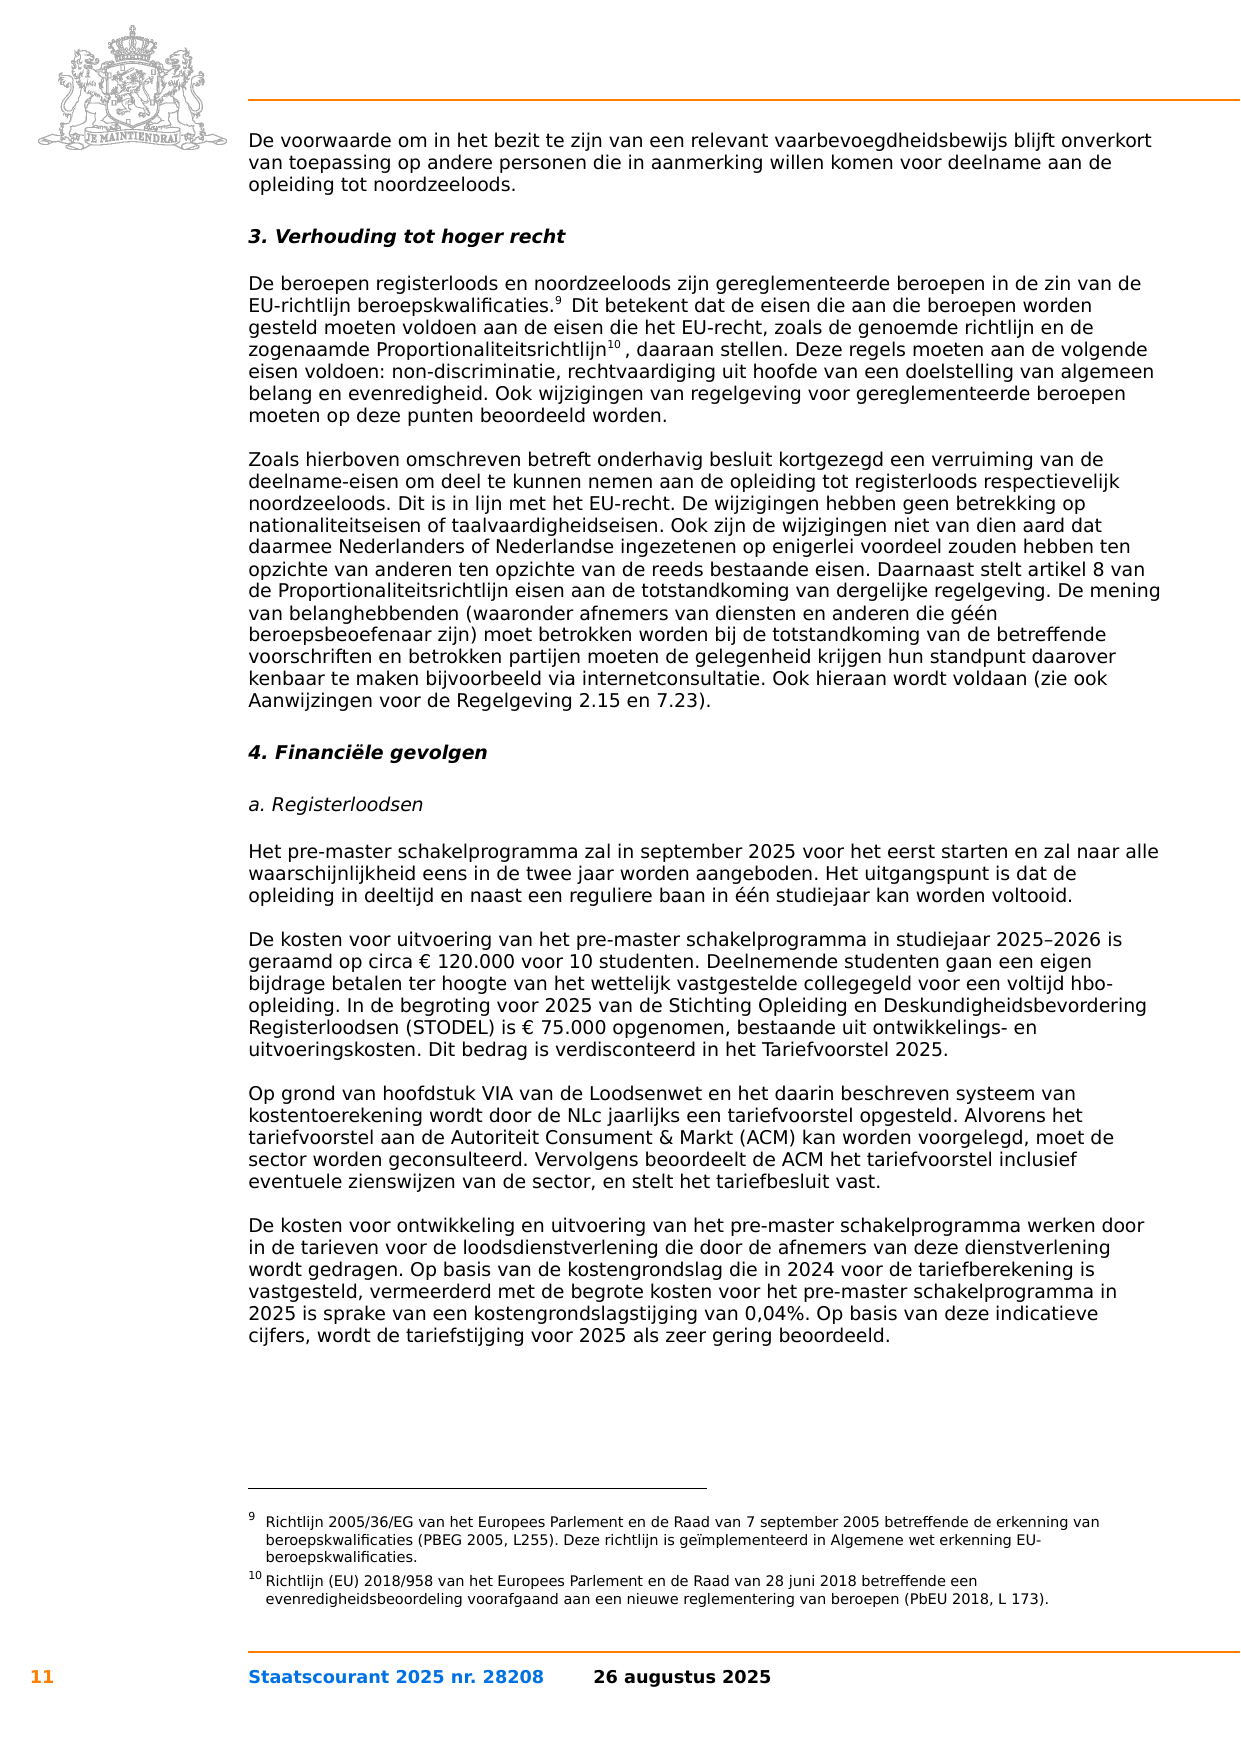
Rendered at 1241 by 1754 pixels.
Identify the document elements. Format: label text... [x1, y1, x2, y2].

text De voorwaarde om in het bezit te zijn van een relevant vaarbevoegdheidsbewijs blijft onverkort van toepassing op andere personen die in aanmerking willen komen voor deelname aan de opleiding tot noordzeeloods. [248, 130, 1163, 196]
text Op grond van hoofdstuk VIA van de Loodsenwet en het daarin beschreven systeem van kostentoerekening wordt door de NLc jaarlijks een tariefvoorstel opgesteld. Alvorens het tariefvoorstel aan de Autoriteit Consument & Markt (ACM) kan worden voorgelegd, moet de sector worden geconsulteerd. Vervolgens beoordeelt de ACM het tariefvoorstel inclusief eventuele zienswijzen van de sector, en stelt het tariefbesluit vast. [248, 1083, 1163, 1193]
subtitle a. Registerloodsen [248, 794, 1163, 816]
subtitle 4. Financiële gevolgen [248, 742, 1163, 764]
text De kosten voor uitvoering van het pre-master schakelprogramma in studiejaar 2025–2026 is geraamd op circa € 120.000 voor 10 studenten. Deelnemende studenten gaan een eigen bijdrage betalen ter hoogte van het wettelijk vastgestelde collegegeld voor een voltijd hbo-opleiding. In de begroting voor 2025 van de Stichting Opleiding en Deskundigheidsbevordering Registerloodsen (STODEL) is € 75.000 opgenomen, bestaande uit ontwikkelings- en uitvoeringskosten. Dit bedrag is verdisconteerd in het Tariefvoorstel 2025. [248, 929, 1163, 1061]
text Het pre-master schakelprogramma zal in september 2025 voor het eerst starten en zal naar alle waarschijnlijkheid eens in de twee jaar worden aangeboden. Het uitgangspunt is dat de opleiding in deeltijd en naast een reguliere baan in één studiejaar kan worden voltooid. [248, 841, 1163, 907]
text Richtlijn 2005/36/EG van het Europees Parlement en de Raad van 7 september 2005 betreffende de erkenning van beroepskwalificaties (PBEG 2005, L255). Deze richtlijn is geïmplementeerd in Algemene wet erkenning EU-beroepskwalificaties. [248, 1510, 1163, 1566]
picture [38, 25, 227, 150]
text De beroepen registerloods en noordzeeloods zijn gereglementeerde beroepen in de zin van de EU-richtlijn beroepskwalificaties. Dit betekent dat de eisen die aan die beroepen worden gesteld moeten voldoen aan de eisen die het EU-recht, zoals de genoemde richtlijn en de zogenaamde Proportionaliteitsrichtlijn, daaraan stellen. Deze regels moeten aan de volgende eisen voldoen: non-discriminatie, rechtvaardiging uit hoofde van een doelstelling van algemeen belang en evenredigheid. Ook wijzigingen van regelgeving voor gereglementeerde beroepen moeten op deze punten beoordeeld worden. [248, 273, 1163, 427]
text Zoals hierboven omschreven betreft onderhavig besluit kortgezegd een verruiming van de deelname-eisen om deel te kunnen nemen aan de opleiding tot registerloods respectievelijk noordzeeloods. Dit is in lijn met het EU-recht. De wijzigingen hebben geen betrekking op nationaliteitseisen of taalvaardigheidseisen. Ook zijn de wijzigingen niet van dien aard dat daarmee Nederlanders of Nederlandse ingezetenen op enigerlei voordeel zouden hebben ten opzichte van anderen ten opzichte van de reeds bestaande eisen. Daarnaast stelt artikel 8 van de Proportionaliteitsrichtlijn eisen aan de totstandkoming van dergelijke regelgeving. De mening van belanghebbenden (waaronder afnemers van diensten en anderen die géén beroepsbeoefenaar zijn) moet betrokken worden bij de totstandkoming van de betreffende voorschriften en betrokken partijen moeten de gelegenheid krijgen hun standpunt daarover kenbaar te maken bijvoorbeeld via internetconsultatie. Ook hieraan wordt voldaan (zie ook Aanwijzingen voor de Regelgeving 2.15 en 7.23). [248, 448, 1163, 712]
text Richtlijn (EU) 2018/958 van het Europees Parlement en de Raad van 28 juni 2018 betreffende een evenredigheidsbeoordeling voorafgaand aan een nieuwe reglementering van beroepen (PbEU 2018, L 173). [248, 1569, 1163, 1608]
text De kosten voor ontwikkeling en uitvoering van het pre-master schakelprogramma werken door in de tarieven voor de loodsdienstverlening die door de afnemers van deze dienstverlening wordt gedragen. Op basis van de kostengrondslag die in 2024 voor de tariefberekening is vastgesteld, vermeerderd met de begrote kosten voor het pre-master schakelprogramma in 2025 is sprake van een kostengrondslagstijging van 0,04%. Op basis van deze indicatieve cijfers, wordt de tariefstijging voor 2025 als zeer gering beoordeeld. [248, 1214, 1163, 1346]
subtitle 3. Verhouding tot hoger recht [248, 226, 1163, 248]
